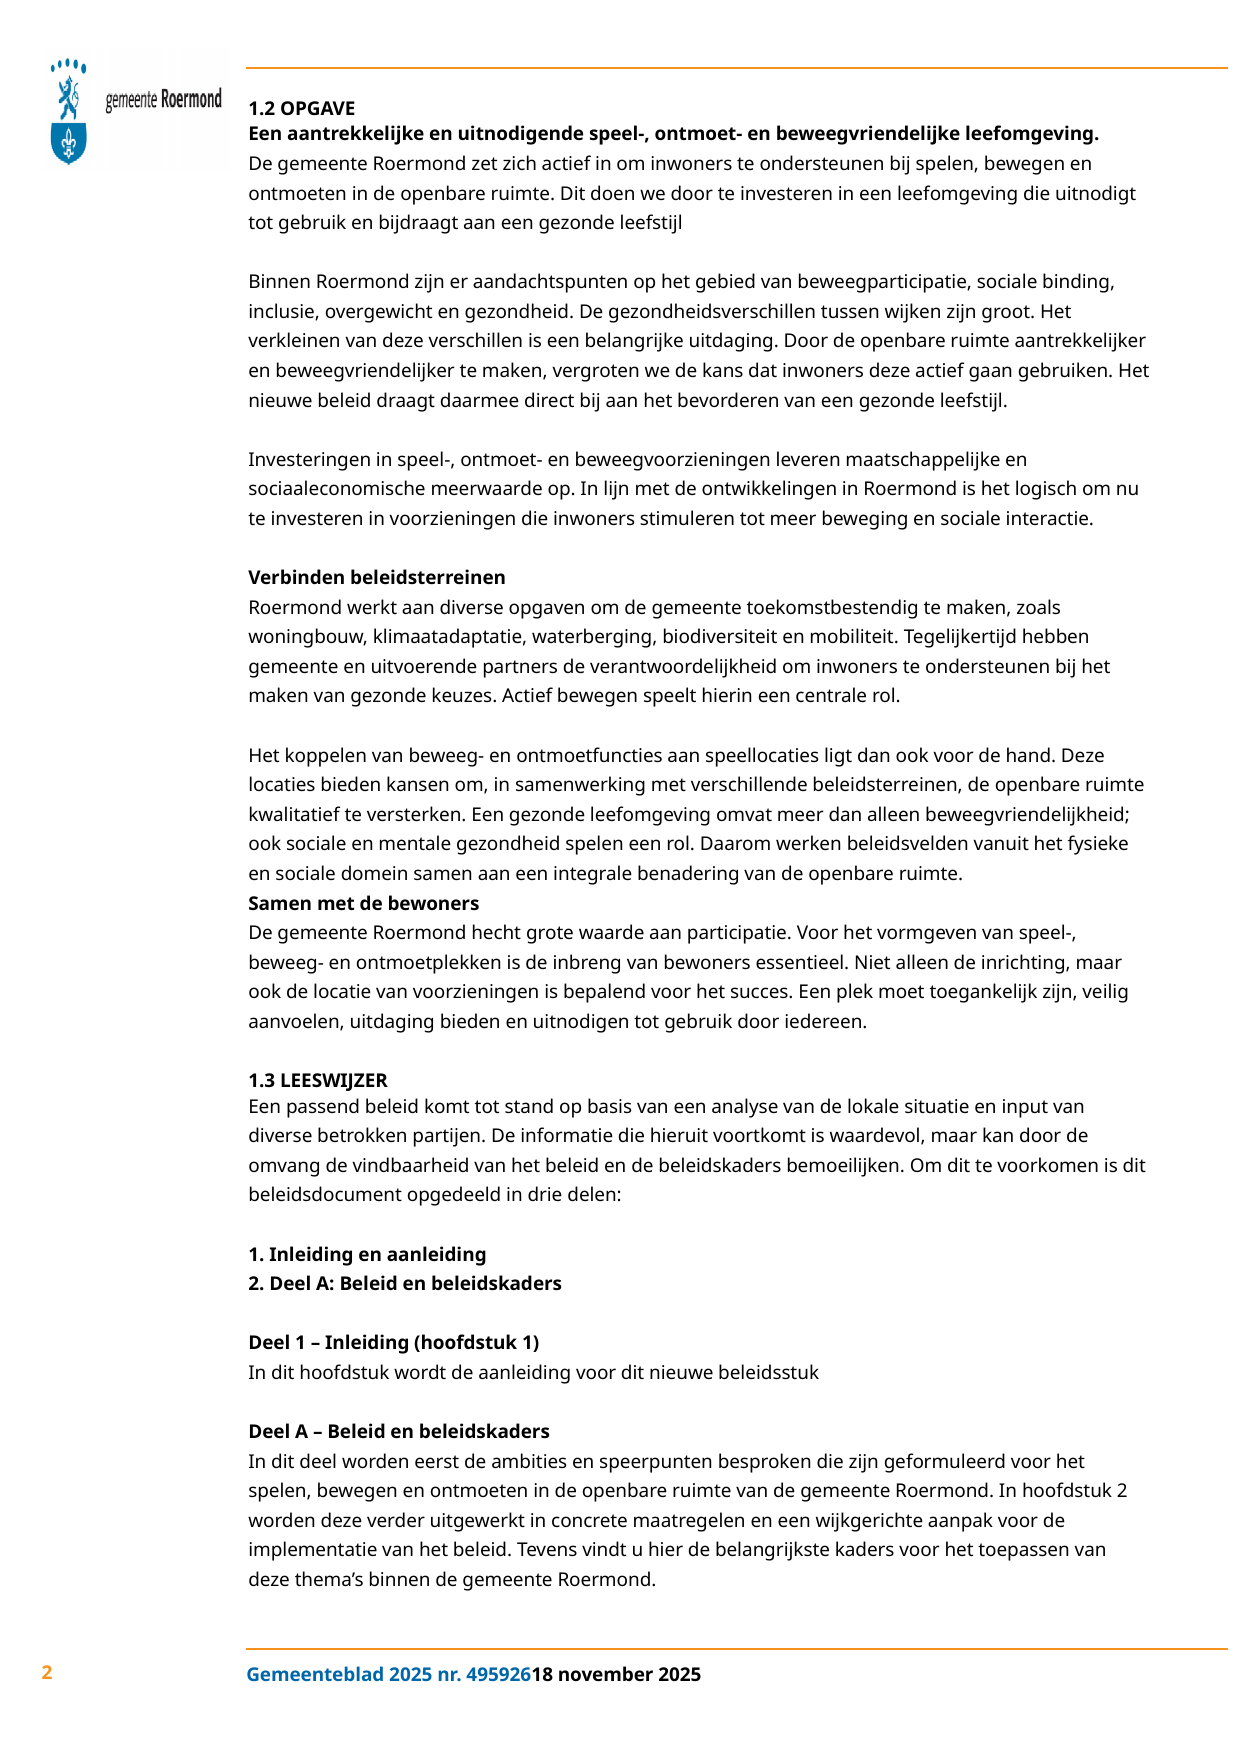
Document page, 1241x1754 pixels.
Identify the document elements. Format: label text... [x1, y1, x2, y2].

picture [41, 47, 231, 172]
text Roermond werkt aan diverse opgaven om de gemeente toekomstbestendig te maken, zoals woningbouw, klimaatadaptatie, waterberging, biodiversiteit en mobiliteit. Tegelijkertijd hebben gemeente en uitvoerende partners de verantwoordelijkheid om inwoners te ondersteunen bij het maken van gezonde keuzes. Actief bewegen speelt hierin een centrale rol. [248, 594, 1152, 708]
text Binnen Roermond zijn er aandachtspunten op het gebied van beweegparticipatie, sociale binding, inclusie, overgewicht en gezondheid. De gezondheidsverschillen tussen wijken zijn groot. Het verkleinen van deze verschillen is een belangrijke uitdaging. Door de openbare ruimte aantrekkelijker en beweegvriendelijker te maken, vergroten we de kans dat inwoners deze actief gaan gebruiken. Het nieuwe beleid draagt daarmee direct bij aan het bevorderen van een gezonde leefstijl. [248, 268, 1152, 412]
text In dit deel worden eerst de ambities en speerpunten besproken die zijn geformuleerd voor het spelen, bewegen en ontmoeten in de openbare ruimte van de gemeente Roermond. In hoofdstuk 2 worden deze verder uitgewerkt in concrete maatregelen en een wijkgerichte aanpak voor de implementatie van het beleid. Tevens vindt u hier de belangrijkste kaders voor het toepassen van deze thema’s binnen de gemeente Roermond. [248, 1448, 1152, 1592]
text Verbinden beleidsterreinen [248, 564, 1152, 590]
text Deel 1 – Inleiding (hoofdstuk 1) [248, 1329, 1152, 1355]
text Samen met de bewoners [248, 890, 1152, 915]
text 1.2 OPGAVE [248, 95, 1152, 121]
text Het koppelen van beweeg- en ontmoetfuncties aan speellocaties ligt dan ook voor de hand. Deze locaties bieden kansen om, in samenwerking met verschillende beleidsterreinen, de openbare ruimte kwalitatief te versterken. Een gezonde leefomgeving omvat meer dan alleen beweegvriendelijkheid; ook sociale en mentale gezondheid spelen een rol. Daarom werken beleidsvelden vanuit het fysieke en sociale domein samen aan een integrale benadering van de openbare ruimte. [248, 742, 1152, 886]
text Een aantrekkelijke en uitnodigende speel-, ontmoet- en beweegvriendelijke leefomgeving. [248, 121, 1152, 146]
text Investeringen in speel-, ontmoet- en beweegvoorzieningen leveren maatschappelijke en sociaaleconomische meerwaarde op. In lijn met de ontwikkelingen in Roermond is het logisch om nu te investeren in voorzieningen die inwoners stimuleren tot meer beweging en sociale interactie. [248, 446, 1152, 531]
text 1. Inleiding en aanleiding [248, 1241, 1152, 1267]
text Een passend beleid komt tot stand op basis van een analyse van de lokale situatie en input van diverse betrokken partijen. De informatie die hieruit voortkomt is waardevol, maar kan door de omvang de vindbaarheid van het beleid en de beleidskaders bemoeilijken. Om dit te voorkomen is dit beleidsdocument opgedeeld in drie delen: [248, 1093, 1152, 1207]
text 2. Deel A: Beleid en beleidskaders [248, 1270, 1152, 1296]
text 1.3 LEESWIJZER [248, 1067, 1152, 1093]
text Deel A – Beleid en beleidskaders [248, 1418, 1152, 1444]
text De gemeente Roermond hecht grote waarde aan participatie. Voor het vormgeven van speel-, beweeg- en ontmoetplekken is de inbreng van bewoners essentieel. Niet alleen de inrichting, maar ook de locatie van voorzieningen is bepalend voor het succes. Een plek moet toegankelijk zijn, veilig aanvoelen, uitdaging bieden en uitnodigen tot gebruik door iedereen. [248, 919, 1152, 1034]
text De gemeente Roermond zet zich actief in om inwoners te ondersteunen bij spelen, bewegen en ontmoeten in de openbare ruimte. Dit doen we door te investeren in een leefomgeving die uitnodigt tot gebruik en bijdraagt aan een gezonde leefstijl [248, 150, 1152, 235]
text In dit hoofdstuk wordt de aanleiding voor dit nieuwe beleidsstuk [248, 1359, 1152, 1385]
